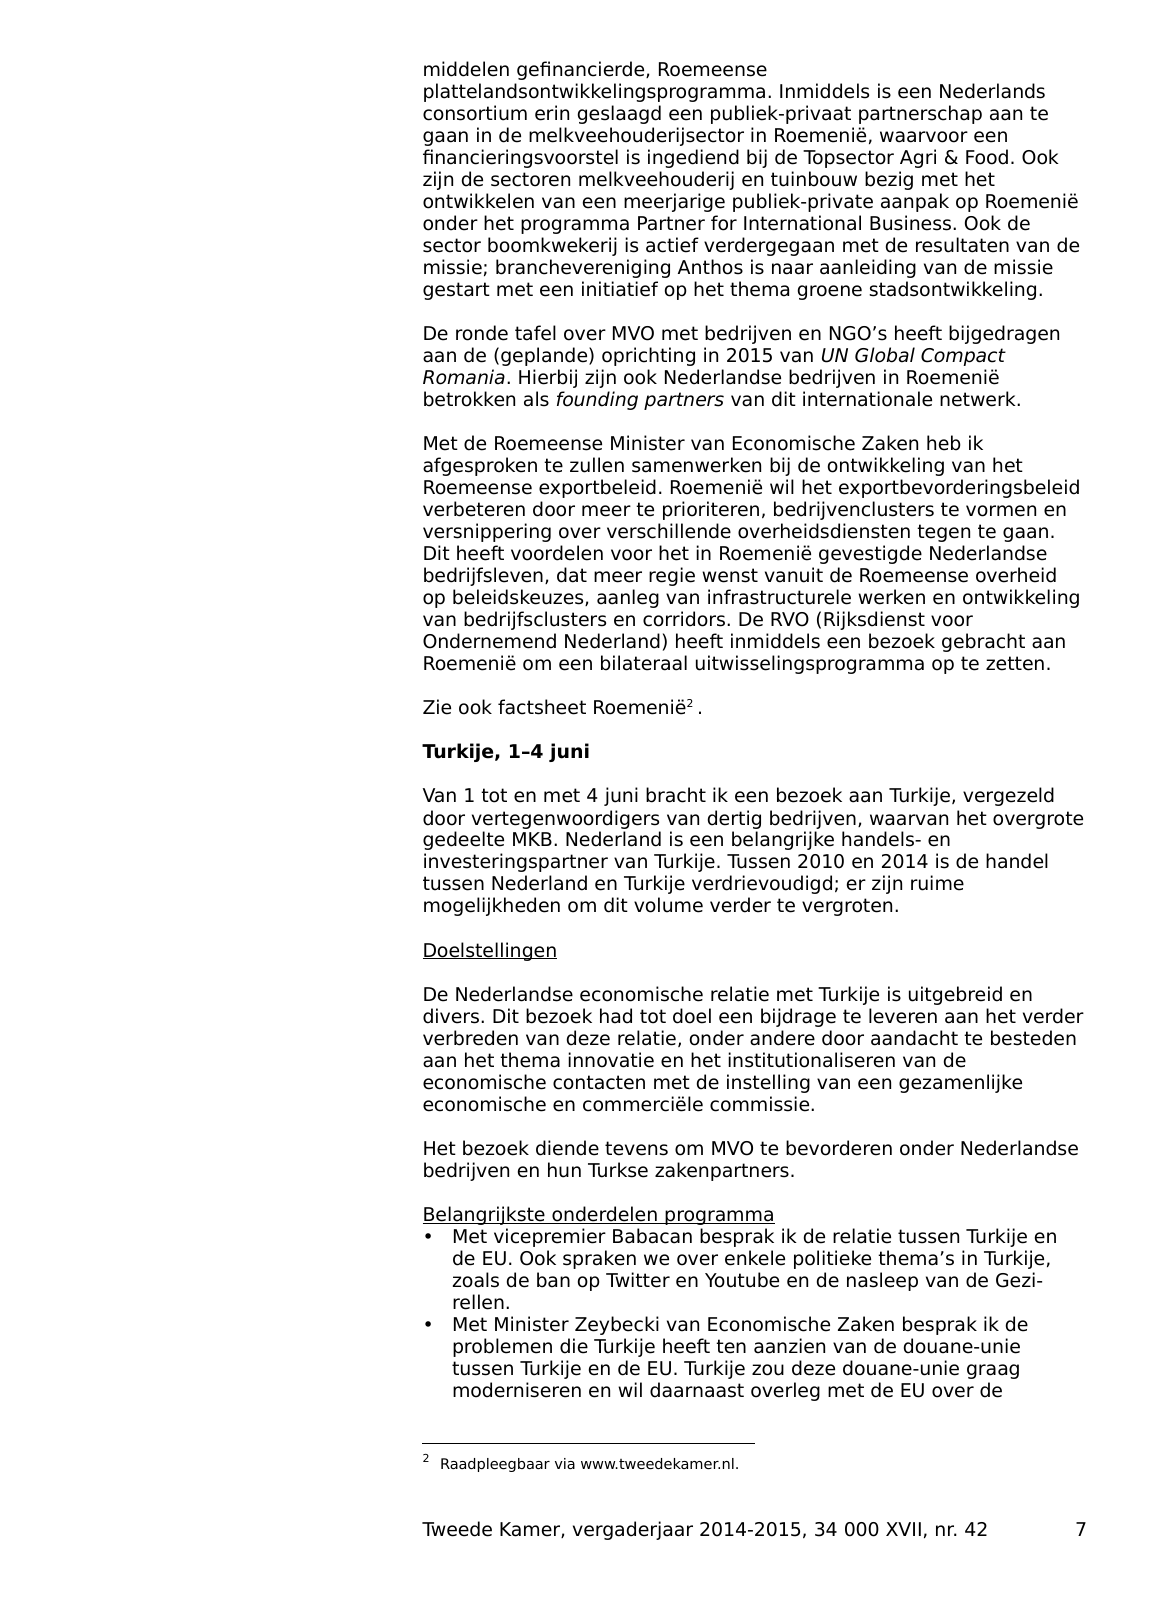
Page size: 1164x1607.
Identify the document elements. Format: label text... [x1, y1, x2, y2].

text Van 1 tot en met 4 juni bracht ik een bezoek aan Turkije, vergezeld door vertegenwoordigers van dertig bedrijven, waarvan het overgrote gedeelte MKB. Nederland is een belangrijke handels- en investeringspartner van Turkije. Tussen 2010 en 2014 is de handel tussen Nederland en Turkije verdrievoudigd; er zijn ruime mogelijkheden om dit volume verder te vergroten. [422, 785, 1087, 917]
text Raadpleegbaar via www.tweedekamer.nl. [422, 1452, 1087, 1474]
text middelen gefinancierde, Roemeense plattelandsontwikkelingsprogramma. Inmiddels is een Nederlands consortium erin geslaagd een publiek-privaat partnerschap aan te gaan in de melkveehouderijsector in Roemenië, waarvoor een financieringsvoorstel is ingediend bij de Topsector Agri & Food. Ook zijn de sectoren melkveehouderij en tuinbouw bezig met het ontwikkelen van een meerjarige publiek-private aanpak op Roemenië onder het programma Partner for International Business. Ook de sector boomkwekerij is actief verdergegaan met de resultaten van de missie; branchevereniging Anthos is naar aanleiding van de missie gestart met een initiatief op het thema groene stadsontwikkeling. [422, 59, 1087, 301]
text • Met vicepremier Babacan besprak ik de relatie tussen Turkije en de EU. Ook spraken we over enkele politieke thema’s in Turkije, zoals de ban op Twitter en Youtube en de nasleep van de Gezi-rellen. [422, 1226, 1087, 1314]
subtitle Turkije, 1–4 juni [422, 741, 1087, 763]
subtitle Belangrijkste onderdelen programma [422, 1204, 1087, 1226]
text Het bezoek diende tevens om MVO te bevorderen onder Nederlandse bedrijven en hun Turkse zakenpartners. [422, 1138, 1087, 1182]
text De ronde tafel over MVO met bedrijven en NGO’s heeft bijgedragen aan de (geplande) oprichting in 2015 van UN Global Compact Romania. Hierbij zijn ook Nederlandse bedrijven in Roemenië betrokken als founding partners van dit internationale netwerk. [422, 323, 1087, 411]
subtitle Doelstellingen [422, 939, 1087, 961]
text Zie ook factsheet Roemenië. [422, 697, 1087, 719]
text De Nederlandse economische relatie met Turkije is uitgebreid en divers. Dit bezoek had tot doel een bijdrage te leveren aan het verder verbreden van deze relatie, onder andere door aandacht te besteden aan het thema innovatie en het institutionaliseren van de economische contacten met de instelling van een gezamenlijke economische en commerciële commissie. [422, 984, 1087, 1116]
text • Met Minister Zeybecki van Economische Zaken besprak ik de problemen die Turkije heeft ten aanzien van de douane-unie tussen Turkije en de EU. Turkije zou deze douane-unie graag moderniseren en wil daarnaast overleg met de EU over de [422, 1314, 1087, 1402]
text Met de Roemeense Minister van Economische Zaken heb ik afgesproken te zullen samenwerken bij de ontwikkeling van het Roemeense exportbeleid. Roemenië wil het exportbevorderingsbeleid verbeteren door meer te prioriteren, bedrijvenclusters te vormen en versnippering over verschillende overheidsdiensten tegen te gaan. Dit heeft voordelen voor het in Roemenië gevestigde Nederlandse bedrijfsleven, dat meer regie wenst vanuit de Roemeense overheid op beleidskeuzes, aanleg van infrastructurele werken en ontwikkeling van bedrijfsclusters en corridors. De RVO (Rijksdienst voor Ondernemend Nederland) heeft inmiddels een bezoek gebracht aan Roemenië om een bilateraal uitwisselingsprogramma op te zetten. [422, 433, 1087, 675]
